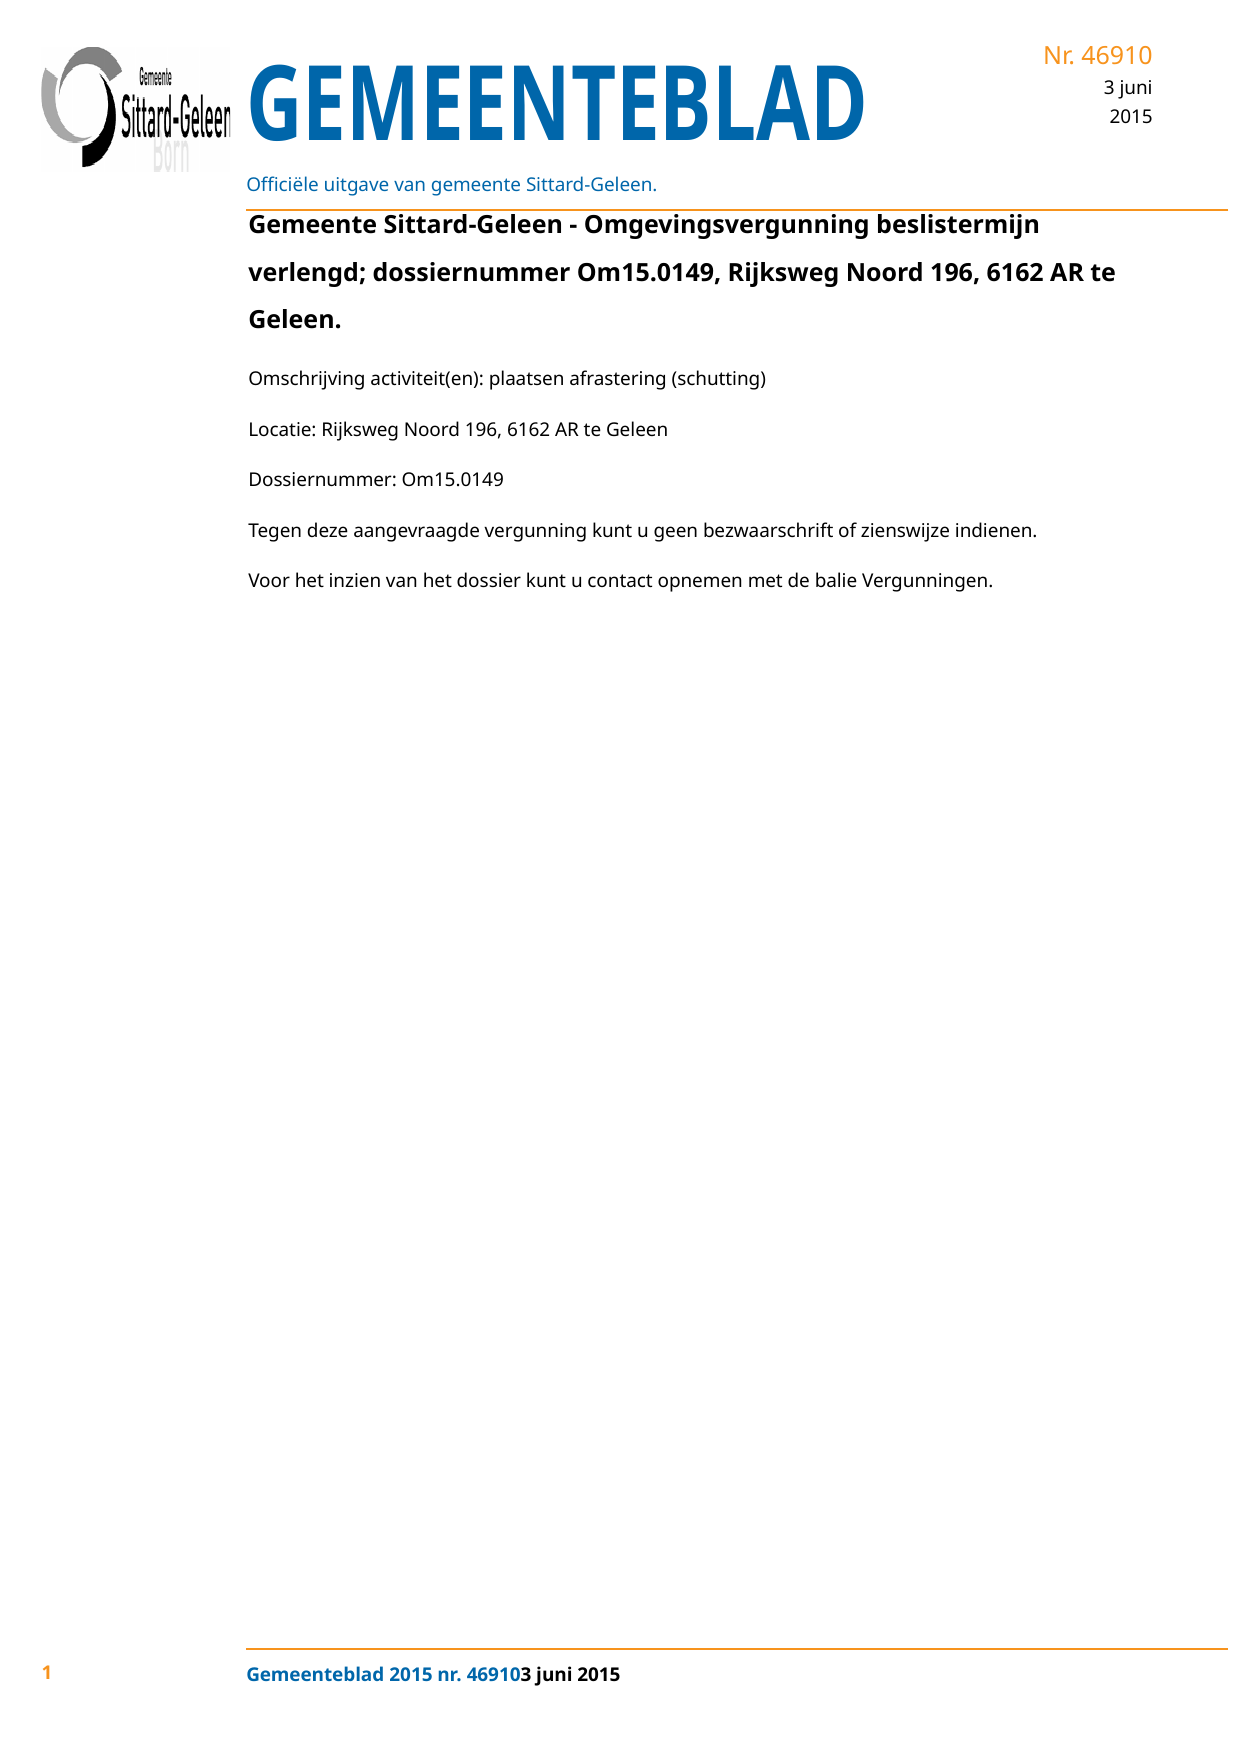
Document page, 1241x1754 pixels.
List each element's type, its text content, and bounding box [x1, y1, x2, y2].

text Omschrijving activiteit(en): plaatsen afrastering (schutting) [248, 366, 1152, 391]
text Gemeente Sittard-Geleen - Omgevingsvergunning beslistermijn verlengd; dossiernummer Om15.0149, Rijksweg Noord 196, 6162 AR te Geleen. [248, 211, 1152, 336]
text Tegen deze aangevraagde vergunning kunt u geen bezwaarschrift of zienswijze indienen. [248, 517, 1152, 542]
text Voor het inzien van het dossier kunt u contact opnemen met de balie Vergunningen. [248, 567, 1152, 593]
text Locatie: Rijksweg Noord 196, 6162 AR te Geleen [248, 416, 1152, 442]
picture [41, 47, 231, 172]
text Dossiernummer: Om15.0149 [248, 466, 1152, 492]
